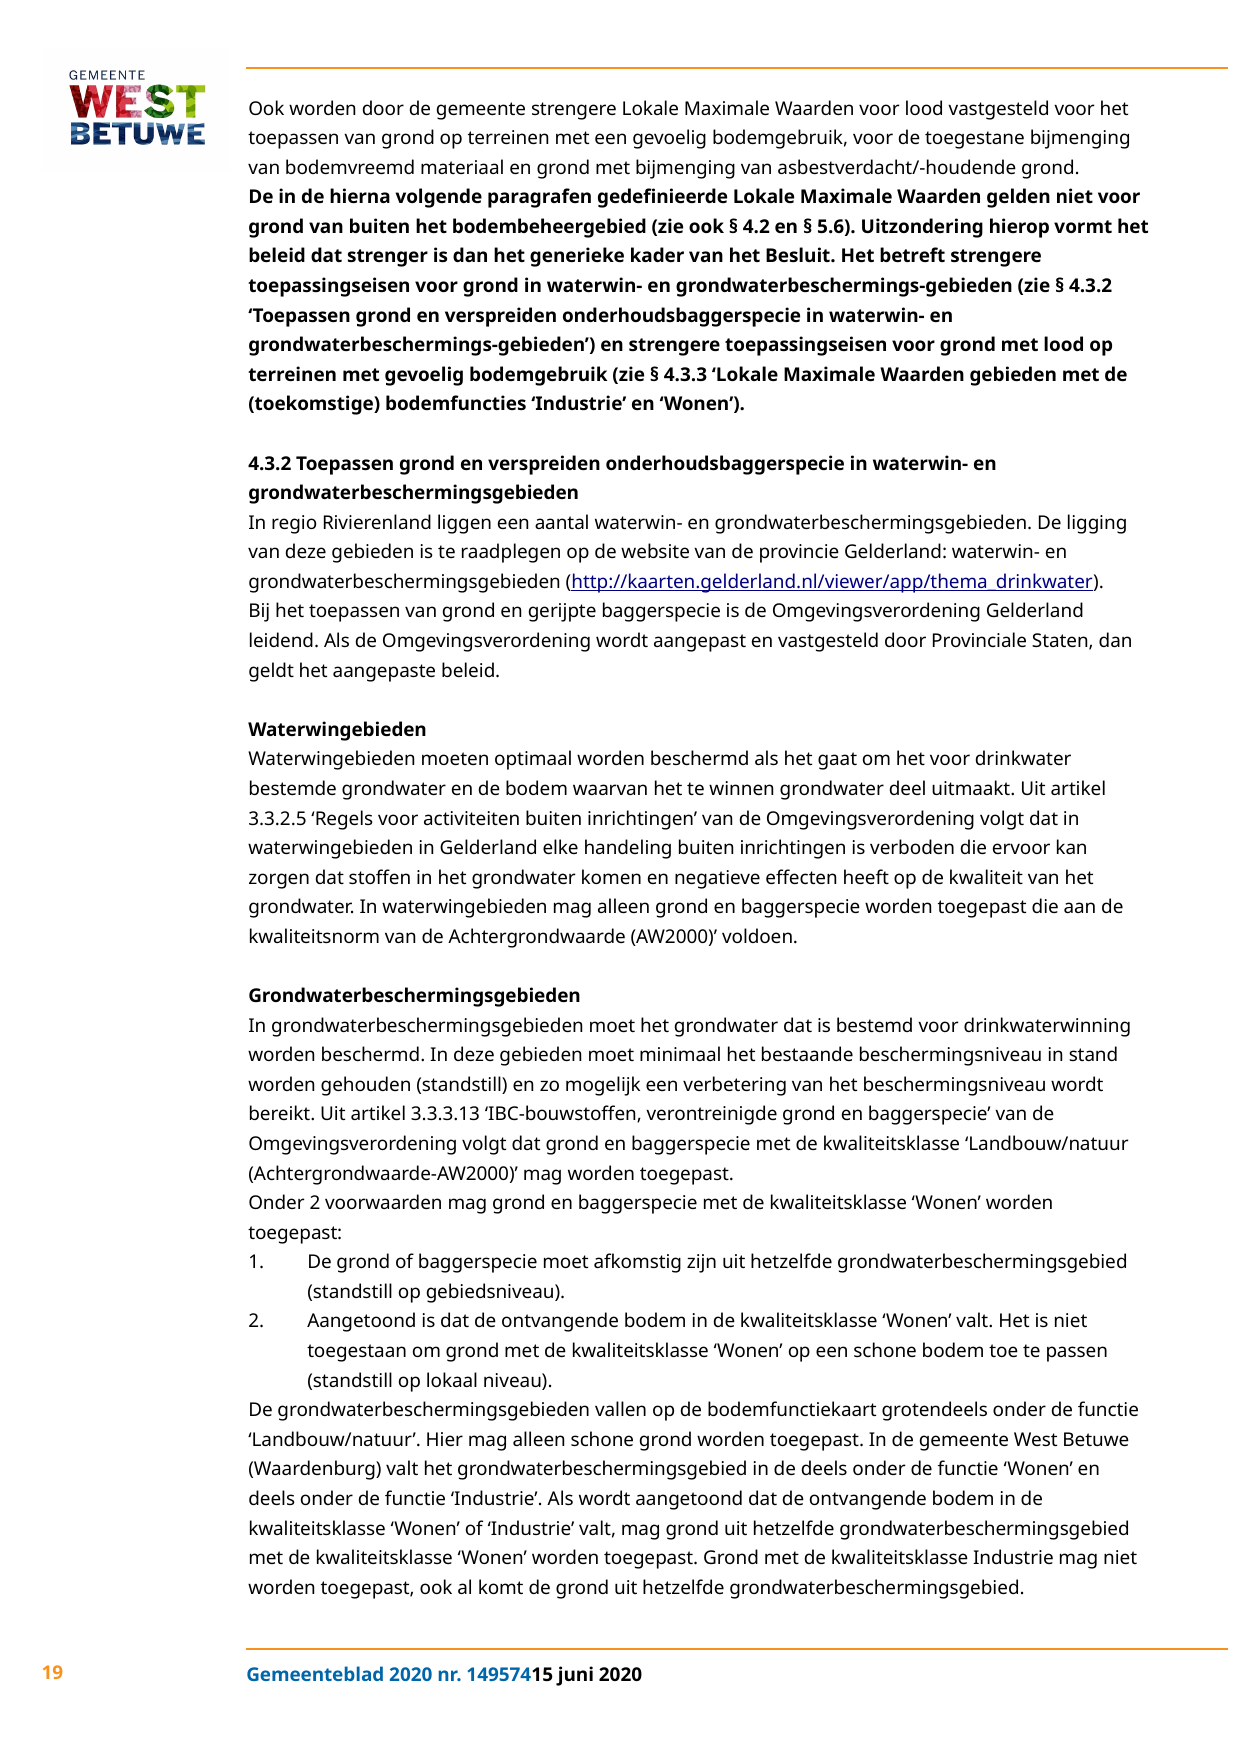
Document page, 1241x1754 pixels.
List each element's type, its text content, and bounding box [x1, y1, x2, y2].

list De grond of baggerspecie moet afkomstig zijn uit hetzelfde grondwaterbeschermingsgebied (standstill op gebiedsniveau). [248, 1248, 1152, 1304]
text Ook worden door de gemeente strengere Lokale Maximale Waarden voor lood vastgesteld voor het toepassen van grond op terreinen met een gevoelig bodemgebruik, voor de toegestane bijmenging van bodemvreemd materiaal en grond met bijmenging van asbestverdacht/-houdende grond. [248, 95, 1152, 180]
text 4.3.2 Toepassen grond en verspreiden onderhoudsbaggerspecie in waterwin- en grondwaterbeschermingsgebieden [248, 450, 1152, 505]
text Grondwaterbeschermingsgebieden [248, 982, 1152, 1008]
text Waterwingebieden moeten optimaal worden beschermd als het gaat om het voor drinkwater bestemde grondwater en de bodem waarvan het te winnen grondwater deel uitmaakt. Uit artikel 3.3.2.5 ‘Regels voor activiteiten buiten inrichtingen’ van de Omgevingsverordening volgt dat in waterwingebieden in Gelderland elke handeling buiten inrichtingen is verboden die ervoor kan zorgen dat stoffen in het grondwater komen en negatieve effecten heeft op de kwaliteit van het grondwater. In waterwingebieden mag alleen grond en baggerspecie worden toegepast die aan de kwaliteitsnorm van de Achtergrondwaarde (AW2000)’ voldoen. [248, 746, 1152, 949]
text In regio Rivierenland liggen een aantal waterwin- en grondwaterbeschermingsgebieden. De ligging van deze gebieden is te raadplegen op de website van de provincie Gelderland: waterwin- en grondwaterbeschermingsgebieden (http://kaarten.gelderland.nl/viewer/app/thema_drinkwater). [248, 509, 1152, 594]
text Waterwingebieden [248, 716, 1152, 742]
text In grondwaterbeschermingsgebieden moet het grondwater dat is bestemd voor drinkwaterwinning worden beschermd. In deze gebieden moet minimaal het bestaande beschermingsniveau in stand worden gehouden (standstill) en zo mogelijk een verbetering van het beschermingsniveau wordt bereikt. Uit artikel 3.3.3.13 ‘IBC-bouwstoffen, verontreinigde grond en baggerspecie’ van de Omgevingsverordening volgt dat grond en baggerspecie met de kwaliteitsklasse ‘Landbouw/natuur (Achtergrondwaarde-AW2000)’ mag worden toegepast. [248, 1012, 1152, 1186]
picture [41, 47, 231, 172]
list Aangetoond is dat de ontvangende bodem in de kwaliteitsklasse ‘Wonen’ valt. Het is niet toegestaan om grond met de kwaliteitsklasse ‘Wonen’ op een schone bodem toe te passen (standstill op lokaal niveau). [248, 1308, 1152, 1393]
text De in de hierna volgende paragrafen gedefinieerde Lokale Maximale Waarden gelden niet voor grond van buiten het bodembeheergebied (zie ook § 4.2 en § 5.6). Uitzondering hierop vormt het beleid dat strenger is dan het generieke kader van het Besluit. Het betreft strengere toepassingseisen voor grond in waterwin- en grondwaterbeschermings-gebieden (zie § 4.3.2 ‘Toepassen grond en verspreiden onderhoudsbaggerspecie in waterwin- en grondwaterbeschermings-gebieden’) en strengere toepassingseisen voor grond met lood op terreinen met gevoelig bodemgebruik (zie § 4.3.3 ‘Lokale Maximale Waarden gebieden met de (toekomstige) bodemfuncties ‘Industrie’ en ‘Wonen’). [248, 183, 1152, 416]
text Onder 2 voorwaarden mag grond en baggerspecie met de kwaliteitsklasse ‘Wonen’ worden toegepast: [248, 1189, 1152, 1245]
text Bij het toepassen van grond en gerijpte baggerspecie is de Omgevingsverordening Gelderland leidend. Als de Omgevingsverordening wordt aangepast en vastgesteld door Provinciale Staten, dan geldt het aangepaste beleid. [248, 598, 1152, 683]
text De grondwaterbeschermingsgebieden vallen op de bodemfunctiekaart grotendeels onder de functie ‘Landbouw/natuur’. Hier mag alleen schone grond worden toegepast. In de gemeente West Betuwe (Waardenburg) valt het grondwaterbeschermingsgebied in de deels onder de functie ‘Wonen’ en deels onder de functie ‘Industrie’. Als wordt aangetoond dat de ontvangende bodem in de kwaliteitsklasse ‘Wonen’ of ‘Industrie’ valt, mag grond uit hetzelfde grondwaterbeschermingsgebied met de kwaliteitsklasse ‘Wonen’ worden toegepast. Grond met de kwaliteitsklasse Industrie mag niet worden toegepast, ook al komt de grond uit hetzelfde grondwaterbeschermingsgebied. [248, 1396, 1152, 1600]
